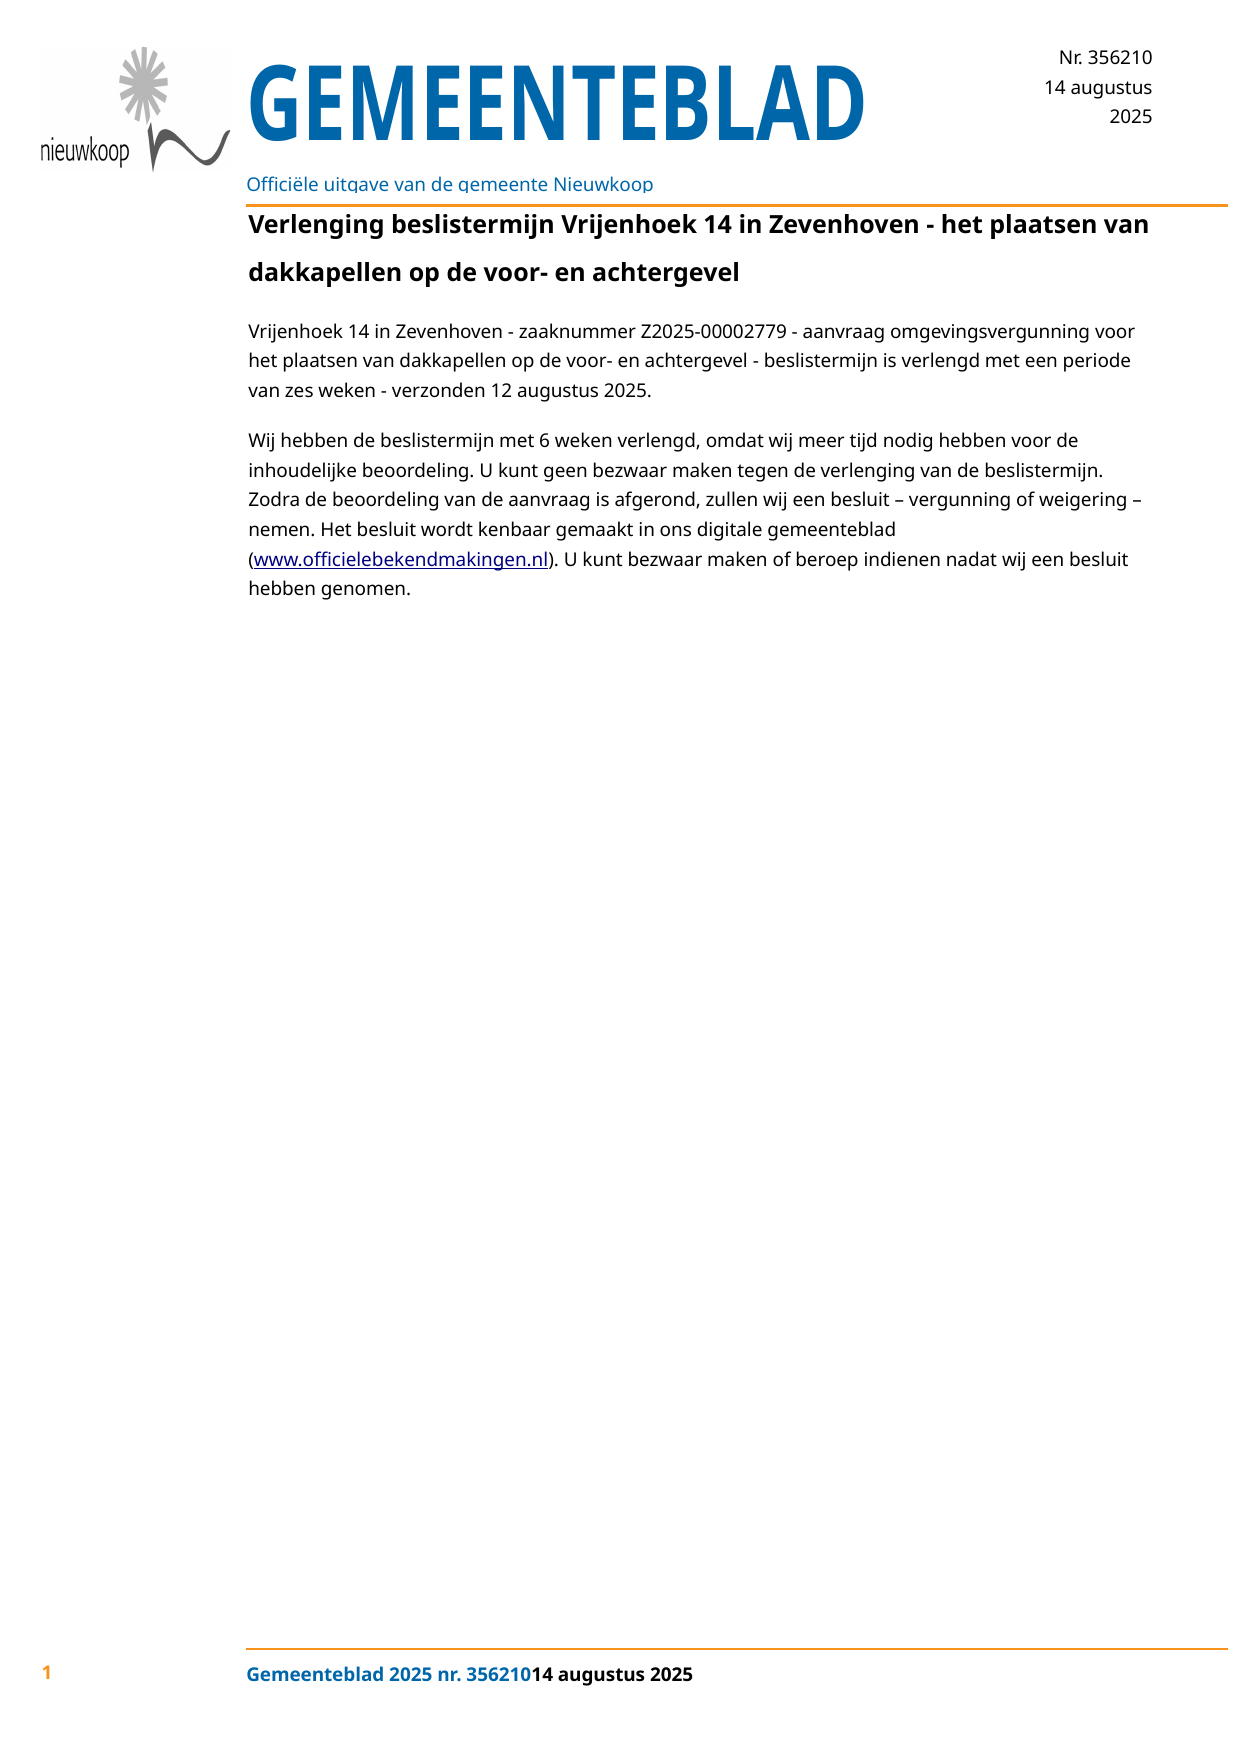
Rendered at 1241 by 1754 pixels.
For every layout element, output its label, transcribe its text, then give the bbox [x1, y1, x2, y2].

text Vrijenhoek 14 in Zevenhoven - zaaknummer Z2025-00002779 - aanvraag omgevingsvergunning voor het plaatsen van dakkapellen op de voor- en achtergevel - beslistermijn is verlengd met een periode van zes weken - verzonden 12 augustus 2025. [248, 318, 1152, 403]
text Wij hebben de beslistermijn met 6 weken verlengd, omdat wij meer tijd nodig hebben voor de inhoudelijke beoordeling. U kunt geen bezwaar maken tegen de verlenging van de beslistermijn. Zodra de beoordeling van de aanvraag is afgerond, zullen wij een besluit – vergunning of weigering – nemen. Het besluit wordt kenbaar gemaakt in ons digitale gemeenteblad (www.officielebekendmakingen.nl). U kunt bezwaar maken of beroep indienen nadat wij een besluit hebben genomen. [248, 427, 1152, 601]
picture [41, 47, 231, 172]
text Verlenging beslistermijn Vrijenhoek 14 in Zevenhoven - het plaatsen van dakkapellen op de voor- en achtergevel [248, 207, 1152, 288]
